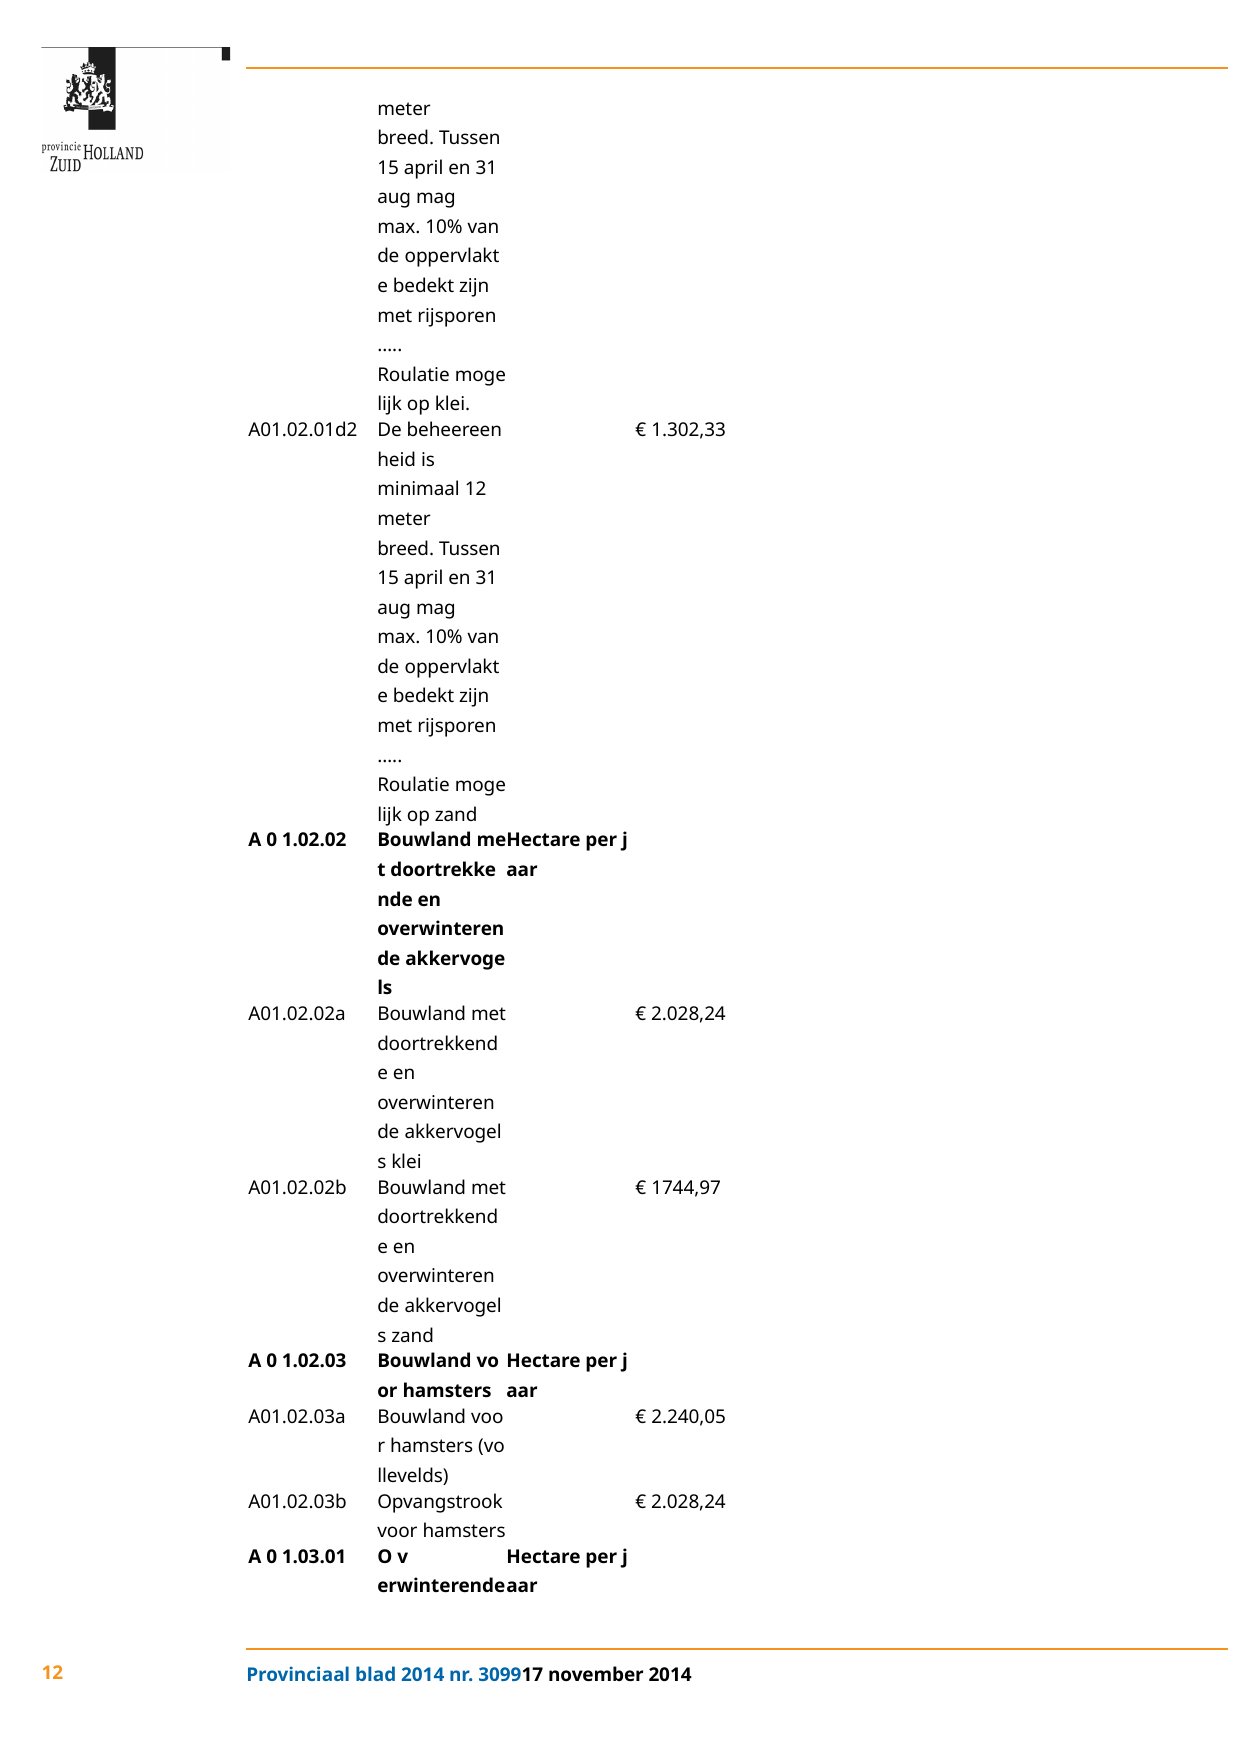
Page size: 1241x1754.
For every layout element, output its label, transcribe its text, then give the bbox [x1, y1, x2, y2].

table_cell Opvangstrook voor hamsters [377, 1488, 506, 1543]
table_cell Hectare per jaar [506, 1348, 635, 1403]
table_cell € 1744,97 [635, 1174, 764, 1348]
table_cell A 0 1.02.02 [248, 827, 377, 1000]
table_cell [635, 1348, 764, 1403]
table_cell Hectare per jaar [506, 1543, 635, 1598]
table_cell [506, 1000, 635, 1174]
table_cell [764, 1488, 893, 1543]
table_cell [506, 95, 635, 416]
table_cell [764, 1403, 893, 1488]
table_cell A01.02.02b [248, 1174, 377, 1348]
table_cell [506, 1174, 635, 1348]
table_cell A01.02.03b [248, 1488, 377, 1543]
table_cell [506, 416, 635, 827]
table_cell A01.02.03a [248, 1403, 377, 1488]
table_cell [506, 1403, 635, 1488]
table_cell A 0 1.02.03 [248, 1348, 377, 1403]
table_cell [635, 1543, 764, 1598]
table_cell Bouwland voor hamsters (vollevelds) [377, 1403, 506, 1488]
table_cell [764, 827, 893, 1000]
table_cell meter breed. Tussen 15 april en 31 aug mag max. 10% van de oppervlakte bedekt zijn met rijsporen….. Roulatie mogelijk op klei. [377, 95, 506, 416]
table_cell € 2.240,05 [635, 1403, 764, 1488]
table_cell Bouwland met doortrekkende en overwinterende akkervogels zand [377, 1174, 506, 1348]
table_cell Bouwland met doortrekkende en overwinterende akkervogels [377, 827, 506, 1000]
table_cell [248, 95, 377, 416]
table_cell [635, 827, 764, 1000]
table_cell A 0 1.03.01 [248, 1543, 377, 1598]
table_cell O v erwinterende [377, 1543, 506, 1598]
table_cell € 1.302,33 [635, 416, 764, 827]
picture [41, 47, 231, 172]
table_cell De beheereenheid is minimaal 12 meter breed. Tussen 15 april en 31 aug mag max. 10% van de oppervlakte bedekt zijn met rijsporen….. Roulatie mogelijk op zand [377, 416, 506, 827]
table_cell [764, 1000, 893, 1174]
table_cell A01.02.02a [248, 1000, 377, 1174]
table_cell Bouwland met doortrekkende en overwinterende akkervogels klei [377, 1000, 506, 1174]
table_cell [764, 1543, 893, 1598]
table_cell [764, 1174, 893, 1348]
table_cell € 2.028,24 [635, 1488, 764, 1543]
table_cell [764, 1348, 893, 1403]
table_cell Hectare per jaar [506, 827, 635, 1000]
table_cell [506, 1488, 635, 1543]
table_cell [635, 95, 764, 416]
table_cell Bouwland voor hamsters [377, 1348, 506, 1403]
table_cell A01.02.01d2 [248, 416, 377, 827]
table_cell € 2.028,24 [635, 1000, 764, 1174]
